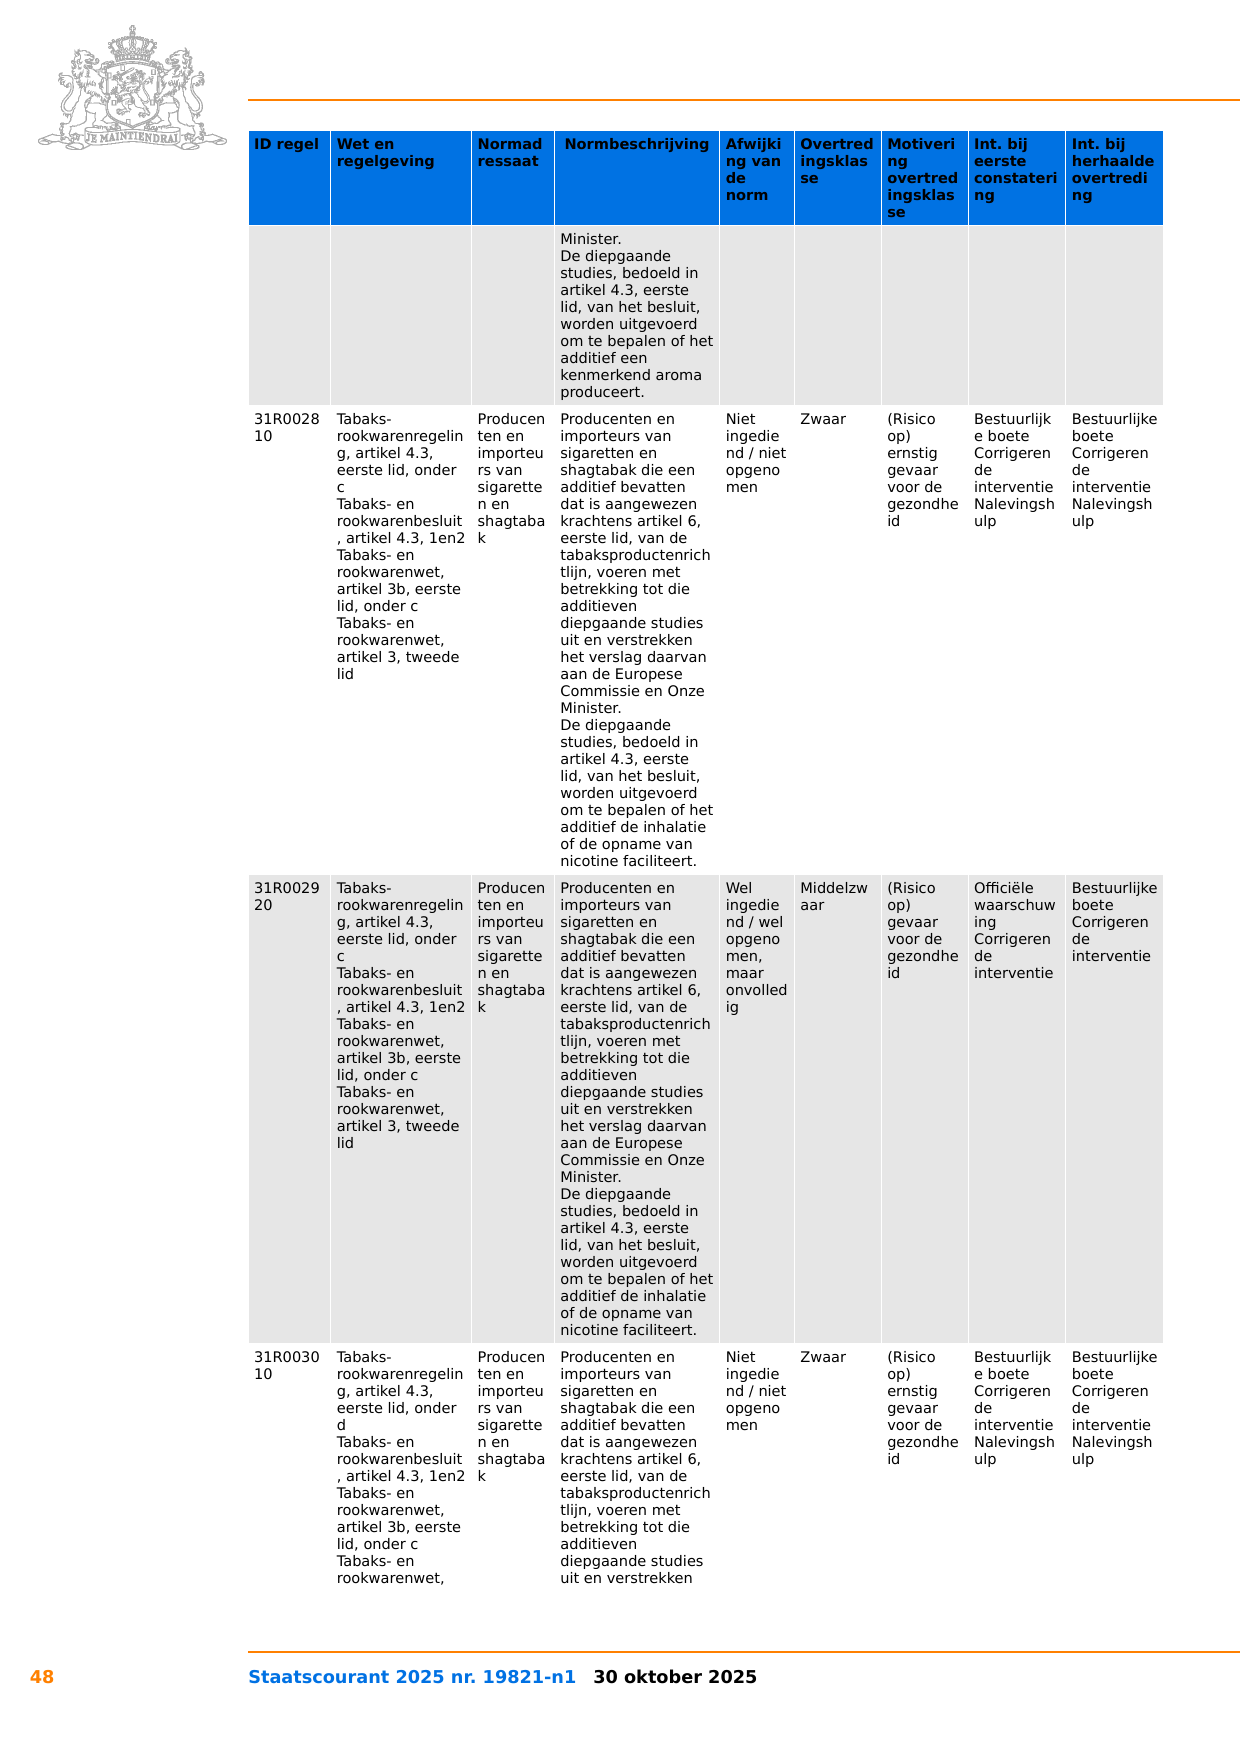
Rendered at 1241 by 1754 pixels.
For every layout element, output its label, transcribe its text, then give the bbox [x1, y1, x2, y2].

table_cell Producenten en importeurs van sigaretten en shagtabak [472, 406, 554, 874]
table_header ID regel [249, 131, 330, 225]
table_cell [720, 226, 794, 405]
table_cell 31R003010 [249, 1344, 330, 1591]
table_cell (Risico op) gevaar voor de gezondheid [882, 875, 968, 1343]
table_cell 31R002920 [249, 875, 330, 1343]
table_cell Zwaar [795, 1344, 881, 1591]
table_cell [795, 226, 881, 405]
picture [38, 25, 227, 150]
table_cell [472, 226, 554, 405]
table_cell Niet ingediend / niet opgenomen [720, 1344, 794, 1591]
table_cell (Risico op) ernstig gevaar voor de gezondheid [882, 406, 968, 874]
table_header Normadressaat [472, 131, 554, 225]
table_cell 31R002810 [249, 406, 330, 874]
table_cell [331, 226, 471, 405]
table_header Motivering overtredingsklasse [882, 131, 968, 225]
table_cell Middelzwaar [795, 875, 881, 1343]
table_cell [249, 226, 330, 405]
table_cell [882, 226, 968, 405]
table_cell Bestuurlijke boete Corrigerende interventie [1066, 875, 1163, 1343]
table_cell Bestuurlijke boete Corrigerende interventie Nalevingshulp [969, 1344, 1065, 1591]
table_header Normbeschrijving [555, 131, 719, 225]
table_cell Tabaks- rookwarenregeling, artikel 4.3, eerste lid, onder c Tabaks- en rookwarenbesluit, artikel 4.3, 1en2 Tabaks- en rookwarenwet, artikel 3b, eerste lid, onder c Tabaks- en rookwarenwet, artikel 3, tweede lid [331, 875, 471, 1343]
table_header Wet en regelgeving [331, 131, 471, 225]
table_cell Tabaks- rookwarenregeling, artikel 4.3, eerste lid, onder c Tabaks- en rookwarenbesluit, artikel 4.3, 1en2 Tabaks- en rookwarenwet, artikel 3b, eerste lid, onder c Tabaks- en rookwarenwet, artikel 3, tweede lid [331, 406, 471, 874]
table_cell Bestuurlijke boete Corrigerende interventie Nalevingshulp [969, 406, 1065, 874]
table_header Overtredingsklasse [795, 131, 881, 225]
table_header Afwijking van de norm [720, 131, 794, 225]
table_cell Tabaks- rookwarenregeling, artikel 4.3, eerste lid, onder d Tabaks- en rookwarenbesluit, artikel 4.3, 1en2 Tabaks- en rookwarenwet, artikel 3b, eerste lid, onder c Tabaks- en rookwarenwet, [331, 1344, 471, 1591]
table_cell Zwaar [795, 406, 881, 874]
table_cell Officiële waarschuwing Corrigerende interventie [969, 875, 1065, 1343]
table_cell Producenten en importeurs van sigaretten en shagtabak die een additief bevatten dat is aangewezen krachtens artikel 6, eerste lid, van de tabaksproductenrichtlijn, voeren met betrekking tot die additieven diepgaande studies uit en verstrekken het verslag daarvan aan de Europese Commissie en Onze Minister. De diepgaande studies, bedoeld in artikel 4.3, eerste lid, van het besluit, worden uitgevoerd om te bepalen of het additief de inhalatie of de opname van nicotine faciliteert. [555, 875, 719, 1343]
table_cell Niet ingediend / niet opgenomen [720, 406, 794, 874]
table_cell Producenten en importeurs van sigaretten en shagtabak [472, 1344, 554, 1591]
table_cell Producenten en importeurs van sigaretten en shagtabak [472, 875, 554, 1343]
table_cell (Risico op) ernstig gevaar voor de gezondheid [882, 1344, 968, 1591]
table_cell [1066, 226, 1163, 405]
table_cell Producenten en importeurs van sigaretten en shagtabak die een additief bevatten dat is aangewezen krachtens artikel 6, eerste lid, van de tabaksproductenrichtlijn, voeren met betrekking tot die additieven diepgaande studies uit en verstrekken het verslag daarvan aan de Europese Commissie en Onze Minister. De diepgaande studies, bedoeld in artikel 4.3, eerste lid, van het besluit, worden uitgevoerd om te bepalen of het additief de inhalatie of de opname van nicotine faciliteert. [555, 406, 719, 874]
table_header Int. bij eerste constatering [969, 131, 1065, 225]
table_cell Producenten en importeurs van sigaretten en shagtabak die een additief bevatten dat is aangewezen krachtens artikel 6, eerste lid, van de tabaksproductenrichtlijn, voeren met betrekking tot die additieven diepgaande studies uit en verstrekken [555, 1344, 719, 1591]
table_cell Minister. De diepgaande studies, bedoeld in artikel 4.3, eerste lid, van het besluit, worden uitgevoerd om te bepalen of het additief een kenmerkend aroma produceert. [555, 226, 719, 405]
table_cell Wel ingediend / wel opgenomen, maar onvolledig [720, 875, 794, 1343]
table_cell [969, 226, 1065, 405]
table_cell Bestuurlijke boete Corrigerende interventie Nalevingshulp [1066, 1344, 1163, 1591]
table_header Int. bij herhaalde overtreding [1066, 131, 1163, 225]
table_cell Bestuurlijke boete Corrigerende interventie Nalevingshulp [1066, 406, 1163, 874]
